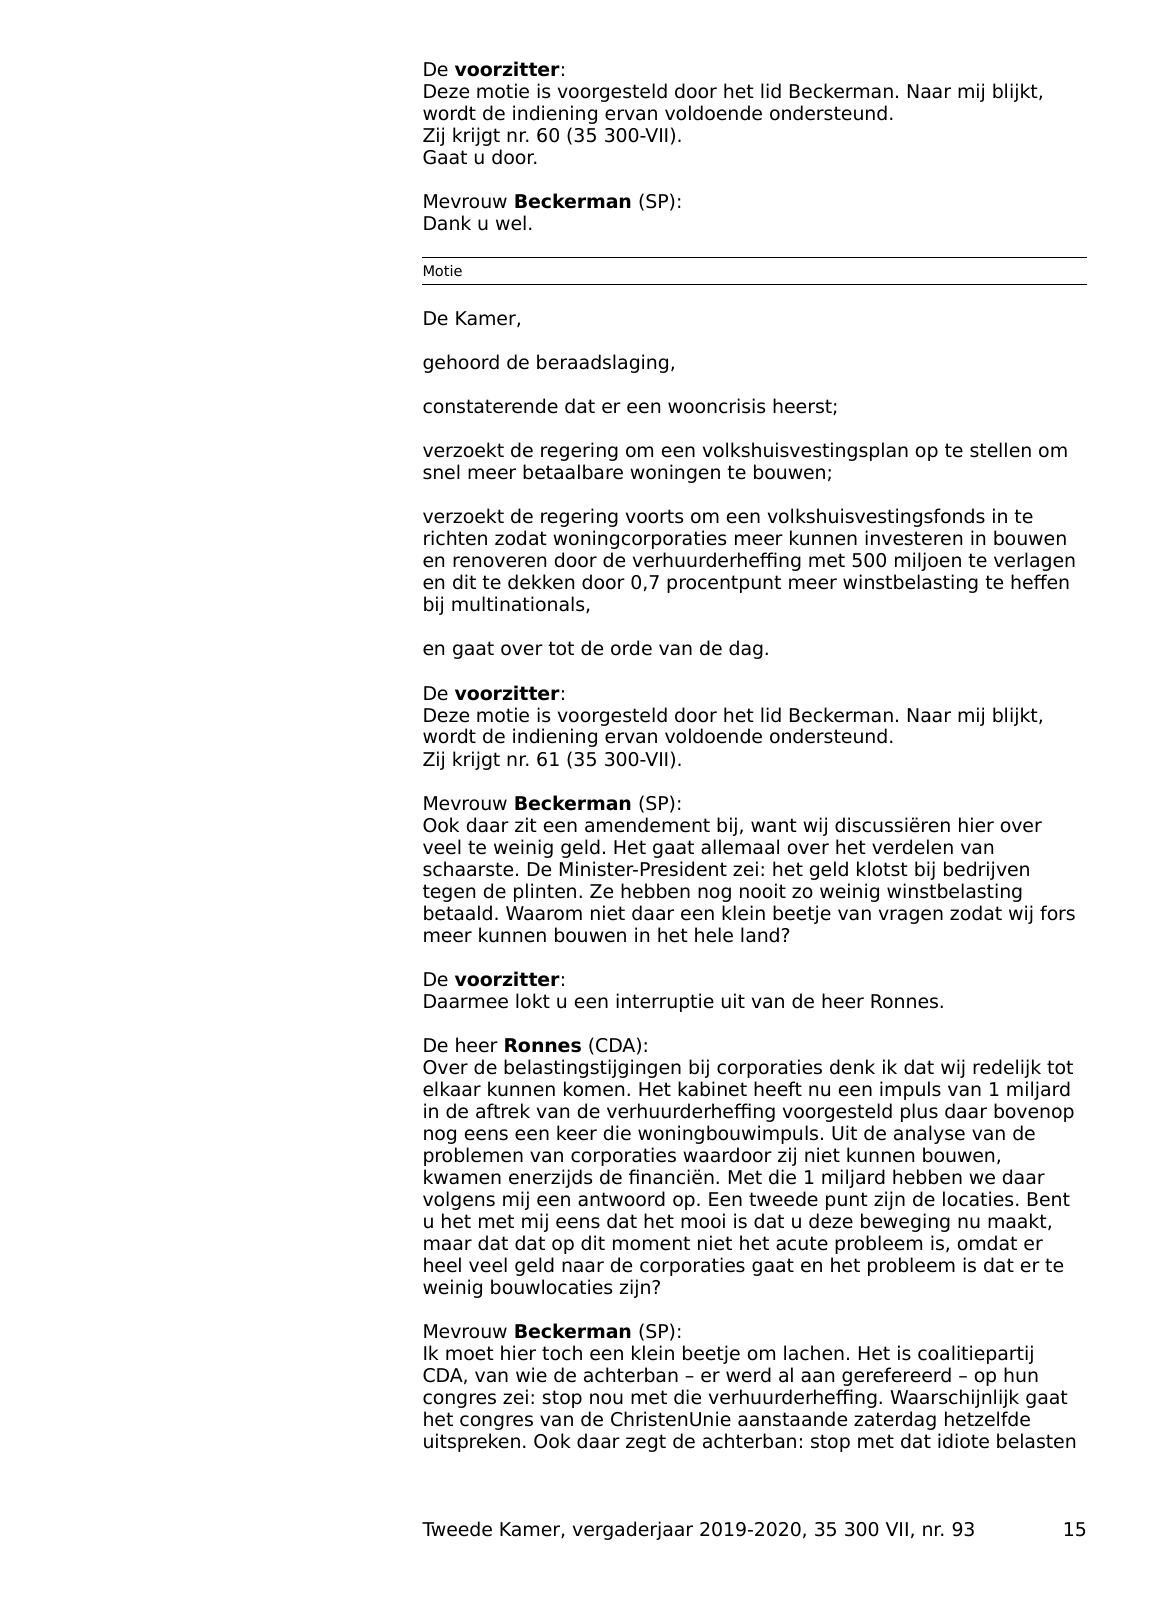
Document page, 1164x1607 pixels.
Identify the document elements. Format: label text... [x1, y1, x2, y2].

text constaterende dat er een wooncrisis heerst; [422, 396, 1087, 418]
text De Kamer, [422, 308, 1087, 329]
text De voorzitter: [422, 59, 1087, 81]
text gehoord de beraadslaging, [422, 352, 1087, 374]
text De heer Ronnes (CDA): [422, 1035, 1087, 1057]
text De voorzitter: [422, 969, 1087, 991]
text Mevrouw Beckerman (SP): [422, 191, 1087, 213]
text verzoekt de regering om een volkshuisvestingsplan op te stellen om snel meer betaalbare woningen te bouwen; [422, 440, 1087, 484]
table_header Motie [422, 258, 1087, 284]
text verzoekt de regering voorts om een volkshuisvestingsfonds in te richten zodat woningcorporaties meer kunnen investeren in bouwen en renoveren door de verhuurderheffing met 500 miljoen te verlagen en dit te dekken door 0,7 procentpunt meer winstbelasting te heffen bij multinationals, [422, 506, 1087, 616]
text Daarmee lokt u een interruptie uit van de heer Ronnes. [422, 991, 1087, 1013]
text Ik moet hier toch een klein beetje om lachen. Het is coalitiepartij CDA, van wie de achterban – er werd al aan gerefereerd – op hun congres zei: stop nou met die verhuurderheffing. Waarschijnlijk gaat het congres van de ChristenUnie aanstaande zaterdag hetzelfde uitspreken. Ook daar zegt de achterban: stop met dat idiote belasten [422, 1343, 1087, 1453]
text Zij krijgt nr. 60 (35 300-VII). [422, 125, 1087, 147]
text Zij krijgt nr. 61 (35 300-VII). [422, 748, 1087, 770]
text Dank u wel. [422, 213, 1087, 235]
text Over de belastingstijgingen bij corporaties denk ik dat wij redelijk tot elkaar kunnen komen. Het kabinet heeft nu een impuls van 1 miljard in de aftrek van de verhuurderheffing voorgesteld plus daar bovenop nog eens een keer die woningbouwimpuls. Uit de analyse van de problemen van corporaties waardoor zij niet kunnen bouwen, kwamen enerzijds de financiën. Met die 1 miljard hebben we daar volgens mij een antwoord op. Een tweede punt zijn de locaties. Bent u het met mij eens dat het mooi is dat u deze beweging nu maakt, maar dat dat op dit moment niet het acute probleem is, omdat er heel veel geld naar de corporaties gaat en het probleem is dat er te weinig bouwlocaties zijn? [422, 1057, 1087, 1298]
text Deze motie is voorgesteld door het lid Beckerman. Naar mij blijkt, wordt de indiening ervan voldoende ondersteund. [422, 81, 1087, 125]
text Mevrouw Beckerman (SP): [422, 793, 1087, 814]
text Mevrouw Beckerman (SP): [422, 1321, 1087, 1343]
text Ook daar zit een amendement bij, want wij discussiëren hier over veel te weinig geld. Het gaat allemaal over het verdelen van schaarste. De Minister-President zei: het geld klotst bij bedrijven tegen de plinten. Ze hebben nog nooit zo weinig winstbelasting betaald. Waarom niet daar een klein beetje van vragen zodat wij fors meer kunnen bouwen in het hele land? [422, 814, 1087, 946]
text De voorzitter: [422, 682, 1087, 704]
text Deze motie is voorgesteld door het lid Beckerman. Naar mij blijkt, wordt de indiening ervan voldoende ondersteund. [422, 704, 1087, 748]
text en gaat over tot de orde van de dag. [422, 638, 1087, 660]
text Gaat u door. [422, 147, 1087, 169]
